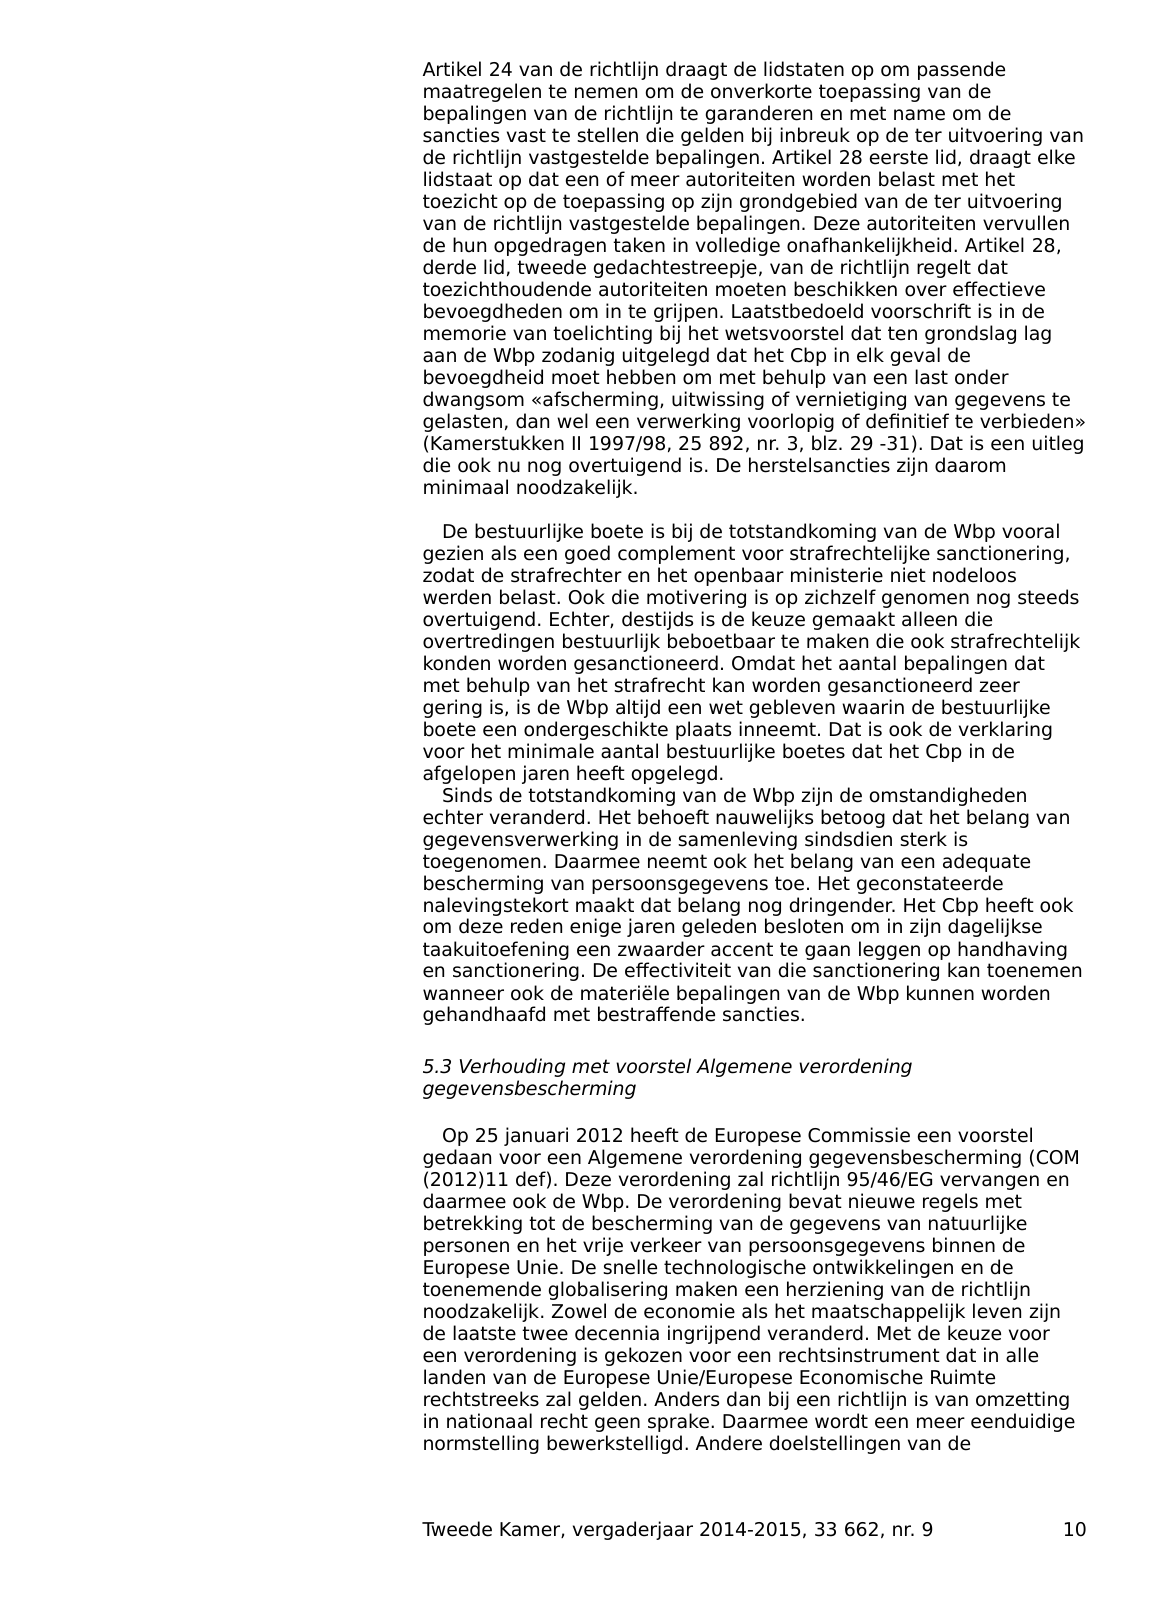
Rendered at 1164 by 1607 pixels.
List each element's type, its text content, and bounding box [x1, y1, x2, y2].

subtitle 5.3 Verhouding met voorstel Algemene verordening gegevensbescherming [422, 1056, 1087, 1100]
text Sinds de totstandkoming van de Wbp zijn de omstandigheden echter veranderd. Het behoeft nauwelijks betoog dat het belang van gegevensverwerking in de samenleving sindsdien sterk is toegenomen. Daarmee neemt ook het belang van een adequate bescherming van persoonsgegevens toe. Het geconstateerde nalevingstekort maakt dat belang nog dringender. Het Cbp heeft ook om deze reden enige jaren geleden besloten om in zijn dagelijkse taakuitoefening een zwaarder accent te gaan leggen op handhaving en sanctionering. De effectiviteit van die sanctionering kan toenemen wanneer ook de materiële bepalingen van de Wbp kunnen worden gehandhaafd met bestraffende sancties. [422, 784, 1087, 1026]
text Op 25 januari 2012 heeft de Europese Commissie een voorstel gedaan voor een Algemene verordening gegevensbescherming (COM (2012)11 def). Deze verordening zal richtlijn 95/46/EG vervangen en daarmee ook de Wbp. De verordening bevat nieuwe regels met betrekking tot de bescherming van de gegevens van natuurlijke personen en het vrije verkeer van persoonsgegevens binnen de Europese Unie. De snelle technologische ontwikkelingen en de toenemende globalisering maken een herziening van de richtlijn noodzakelijk. Zowel de economie als het maatschappelijk leven zijn de laatste twee decennia ingrijpend veranderd. Met de keuze voor een verordening is gekozen voor een rechtsinstrument dat in alle landen van de Europese Unie/Europese Economische Ruimte rechtstreeks zal gelden. Anders dan bij een richtlijn is van omzetting in nationaal recht geen sprake. Daarmee wordt een meer eenduidige normstelling bewerkstelligd. Andere doelstellingen van de [422, 1125, 1087, 1455]
text De bestuurlijke boete is bij de totstandkoming van de Wbp vooral gezien als een goed complement voor strafrechtelijke sanctionering, zodat de strafrechter en het openbaar ministerie niet nodeloos werden belast. Ook die motivering is op zichzelf genomen nog steeds overtuigend. Echter, destijds is de keuze gemaakt alleen die overtredingen bestuurlijk beboetbaar te maken die ook strafrechtelijk konden worden gesanctioneerd. Omdat het aantal bepalingen dat met behulp van het strafrecht kan worden gesanctioneerd zeer gering is, is de Wbp altijd een wet gebleven waarin de bestuurlijke boete een ondergeschikte plaats inneemt. Dat is ook de verklaring voor het minimale aantal bestuurlijke boetes dat het Cbp in de afgelopen jaren heeft opgelegd. [422, 521, 1087, 784]
text Artikel 24 van de richtlijn draagt de lidstaten op om passende maatregelen te nemen om de onverkorte toepassing van de bepalingen van de richtlijn te garanderen en met name om de sancties vast te stellen die gelden bij inbreuk op de ter uitvoering van de richtlijn vastgestelde bepalingen. Artikel 28 eerste lid, draagt elke lidstaat op dat een of meer autoriteiten worden belast met het toezicht op de toepassing op zijn grondgebied van de ter uitvoering van de richtlijn vastgestelde bepalingen. Deze autoriteiten vervullen de hun opgedragen taken in volledige onafhankelijkheid. Artikel 28, derde lid, tweede gedachtestreepje, van de richtlijn regelt dat toezichthoudende autoriteiten moeten beschikken over effectieve bevoegdheden om in te grijpen. Laatstbedoeld voorschrift is in de memorie van toelichting bij het wetsvoorstel dat ten grondslag lag aan de Wbp zodanig uitgelegd dat het Cbp in elk geval de bevoegdheid moet hebben om met behulp van een last onder dwangsom «afscherming, uitwissing of vernietiging van gegevens te gelasten, dan wel een verwerking voorlopig of definitief te verbieden» (Kamerstukken II 1997/98, 25 892, nr. 3, blz. 29 -31). Dat is een uitleg die ook nu nog overtuigend is. De herstelsancties zijn daarom minimaal noodzakelijk. [422, 59, 1087, 499]
